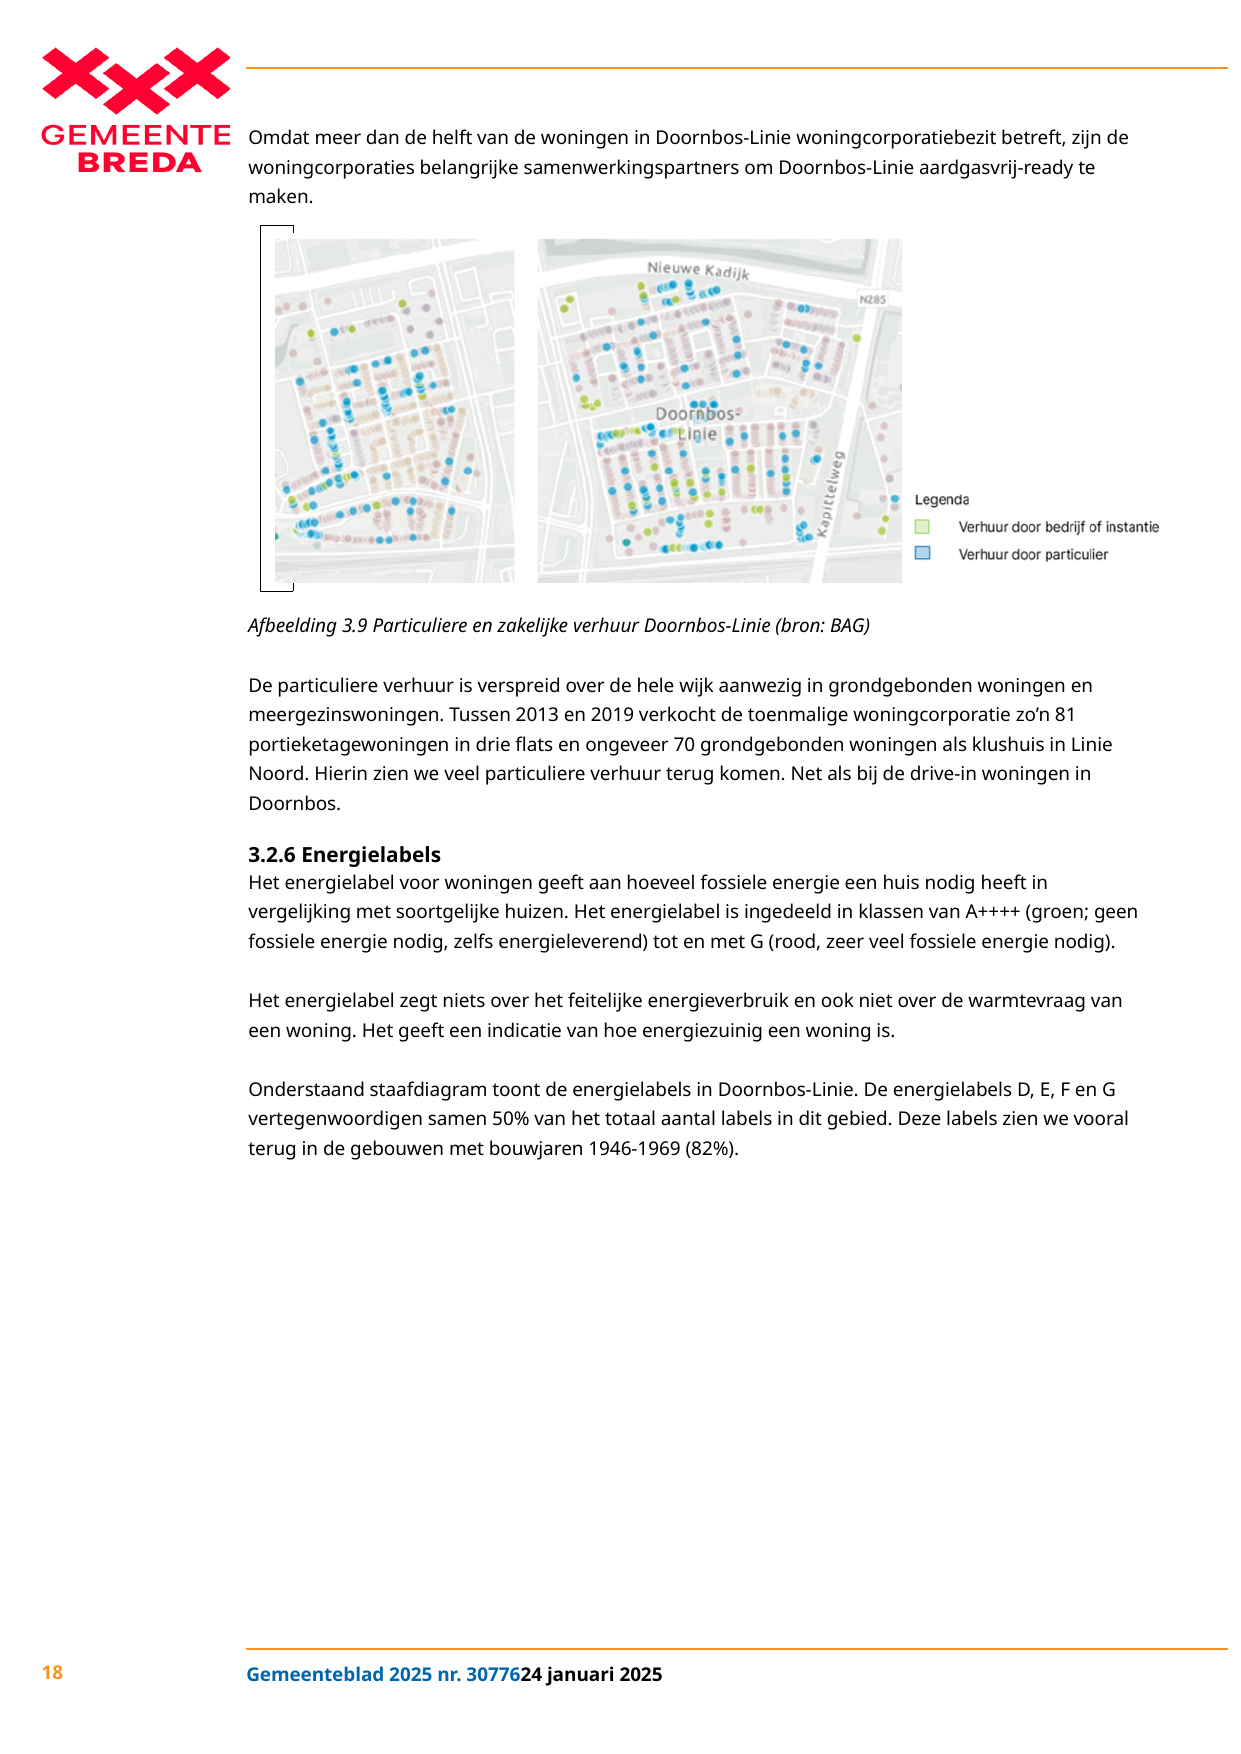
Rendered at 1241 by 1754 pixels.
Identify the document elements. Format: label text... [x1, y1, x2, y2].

text De particuliere verhuur is verspreid over de hele wijk aanwezig in grondgebonden woningen en meergezinswoningen. Tussen 2013 en 2019 verkocht de toenmalige woningcorporatie zo’n 81 portieketagewoningen in drie flats en ongeveer 70 grondgebonden woningen als klushuis in Linie Noord. Hierin zien we veel particuliere verhuur terug komen. Net als bij de drive-in woningen in Doornbos. [248, 672, 1152, 816]
text 3.2.6 Energielabels [248, 841, 1152, 869]
text Afbeelding 3.9 Particuliere en zakelijke verhuur Doornbos-Linie (bron: BAG) [248, 613, 1152, 638]
text Onderstaand staafdiagram toont de energielabels in Doornbos-Linie. De energielabels D, E, F en G vertegenwoordigen samen 50% van het totaal aantal labels in dit gebied. Deze labels zien we vooral terug in de gebouwen met bouwjaren 1946-1969 (82%). [248, 1076, 1152, 1161]
picture [41, 47, 231, 172]
text Omdat meer dan de helft van de woningen in Doornbos-Linie woningcorporatiebezit betreft, zijn de woningcorporaties belangrijke samenwerkingspartners om Doornbos-Linie aardgasvrij-ready te maken. [248, 124, 1152, 209]
text Het energielabel zegt niets over het feitelijke energieverbruik en ook niet over de warmtevraag van een woning. Het geeft een indicatie van hoe energiezuinig een woning is. [248, 987, 1152, 1043]
picture [268, 233, 1173, 583]
text Het energielabel voor woningen geeft aan hoeveel fossiele energie een huis nodig heeft in vergelijking met soortgelijke huizen. Het energielabel is ingedeeld in klassen van A++++ (groen; geen fossiele energie nodig, zelfs energieleverend) tot en met G (rood, zeer veel fossiele energie nodig). [248, 869, 1152, 954]
